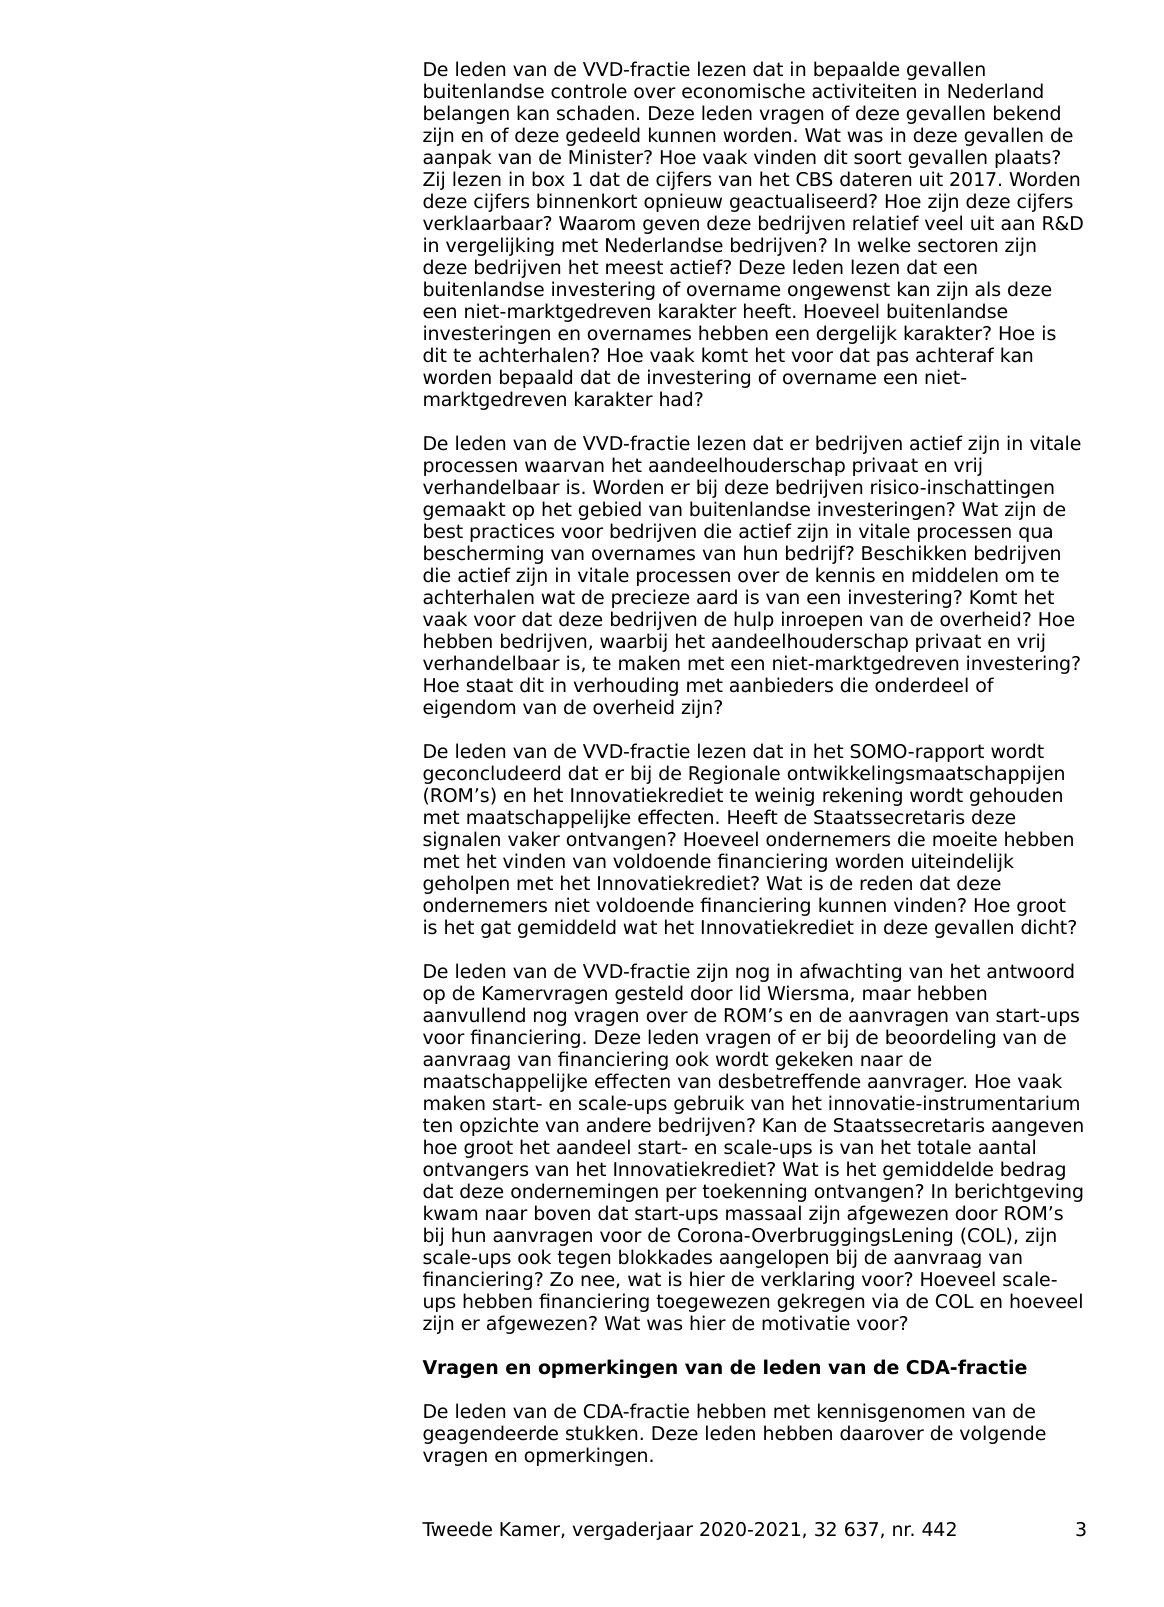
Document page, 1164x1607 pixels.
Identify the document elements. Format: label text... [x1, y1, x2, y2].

text De leden van de CDA-fractie hebben met kennisgenomen van de geagendeerde stukken. Deze leden hebben daarover de volgende vragen en opmerkingen. [422, 1401, 1087, 1467]
text De leden van de VVD-fractie zijn nog in afwachting van het antwoord op de Kamervragen gesteld door lid Wiersma, maar hebben aanvullend nog vragen over de ROM’s en de aanvragen van start-ups voor financiering. Deze leden vragen of er bij de beoordeling van de aanvraag van financiering ook wordt gekeken naar de maatschappelijke effecten van desbetreffende aanvrager. Hoe vaak maken start- en scale-ups gebruik van het innovatie-instrumentarium ten opzichte van andere bedrijven? Kan de Staatssecretaris aangeven hoe groot het aandeel start- en scale-ups is van het totale aantal ontvangers van het Innovatiekrediet? Wat is het gemiddelde bedrag dat deze ondernemingen per toekenning ontvangen? In berichtgeving kwam naar boven dat start-ups massaal zijn afgewezen door ROM’s bij hun aanvragen voor de Corona-OverbruggingsLening (COL), zijn scale-ups ook tegen blokkades aangelopen bij de aanvraag van financiering? Zo nee, wat is hier de verklaring voor? Hoeveel scale-ups hebben financiering toegewezen gekregen via de COL en hoeveel zijn er afgewezen? Wat was hier de motivatie voor? [422, 961, 1087, 1334]
subtitle Vragen en opmerkingen van de leden van de CDA-fractie [422, 1357, 1087, 1379]
text De leden van de VVD-fractie lezen dat in bepaalde gevallen buitenlandse controle over economische activiteiten in Nederland belangen kan schaden. Deze leden vragen of deze gevallen bekend zijn en of deze gedeeld kunnen worden. Wat was in deze gevallen de aanpak van de Minister? Hoe vaak vinden dit soort gevallen plaats? Zij lezen in box 1 dat de cijfers van het CBS dateren uit 2017. Worden deze cijfers binnenkort opnieuw geactualiseerd? Hoe zijn deze cijfers verklaarbaar? Waarom geven deze bedrijven relatief veel uit aan R&D in vergelijking met Nederlandse bedrijven? In welke sectoren zijn deze bedrijven het meest actief? Deze leden lezen dat een buitenlandse investering of overname ongewenst kan zijn als deze een niet-marktgedreven karakter heeft. Hoeveel buitenlandse investeringen en overnames hebben een dergelijk karakter? Hoe is dit te achterhalen? Hoe vaak komt het voor dat pas achteraf kan worden bepaald dat de investering of overname een niet-marktgedreven karakter had? [422, 59, 1087, 411]
text De leden van de VVD-fractie lezen dat er bedrijven actief zijn in vitale processen waarvan het aandeelhouderschap privaat en vrij verhandelbaar is. Worden er bij deze bedrijven risico-inschattingen gemaakt op het gebied van buitenlandse investeringen? Wat zijn de best practices voor bedrijven die actief zijn in vitale processen qua bescherming van overnames van hun bedrijf? Beschikken bedrijven die actief zijn in vitale processen over de kennis en middelen om te achterhalen wat de precieze aard is van een investering? Komt het vaak voor dat deze bedrijven de hulp inroepen van de overheid? Hoe hebben bedrijven, waarbij het aandeelhouderschap privaat en vrij verhandelbaar is, te maken met een niet-marktgedreven investering? Hoe staat dit in verhouding met aanbieders die onderdeel of eigendom van de overheid zijn? [422, 433, 1087, 719]
text De leden van de VVD-fractie lezen dat in het SOMO-rapport wordt geconcludeerd dat er bij de Regionale ontwikkelingsmaatschappijen (ROM’s) en het Innovatiekrediet te weinig rekening wordt gehouden met maatschappelijke effecten. Heeft de Staatssecretaris deze signalen vaker ontvangen? Hoeveel ondernemers die moeite hebben met het vinden van voldoende financiering worden uiteindelijk geholpen met het Innovatiekrediet? Wat is de reden dat deze ondernemers niet voldoende financiering kunnen vinden? Hoe groot is het gat gemiddeld wat het Innovatiekrediet in deze gevallen dicht? [422, 741, 1087, 939]
